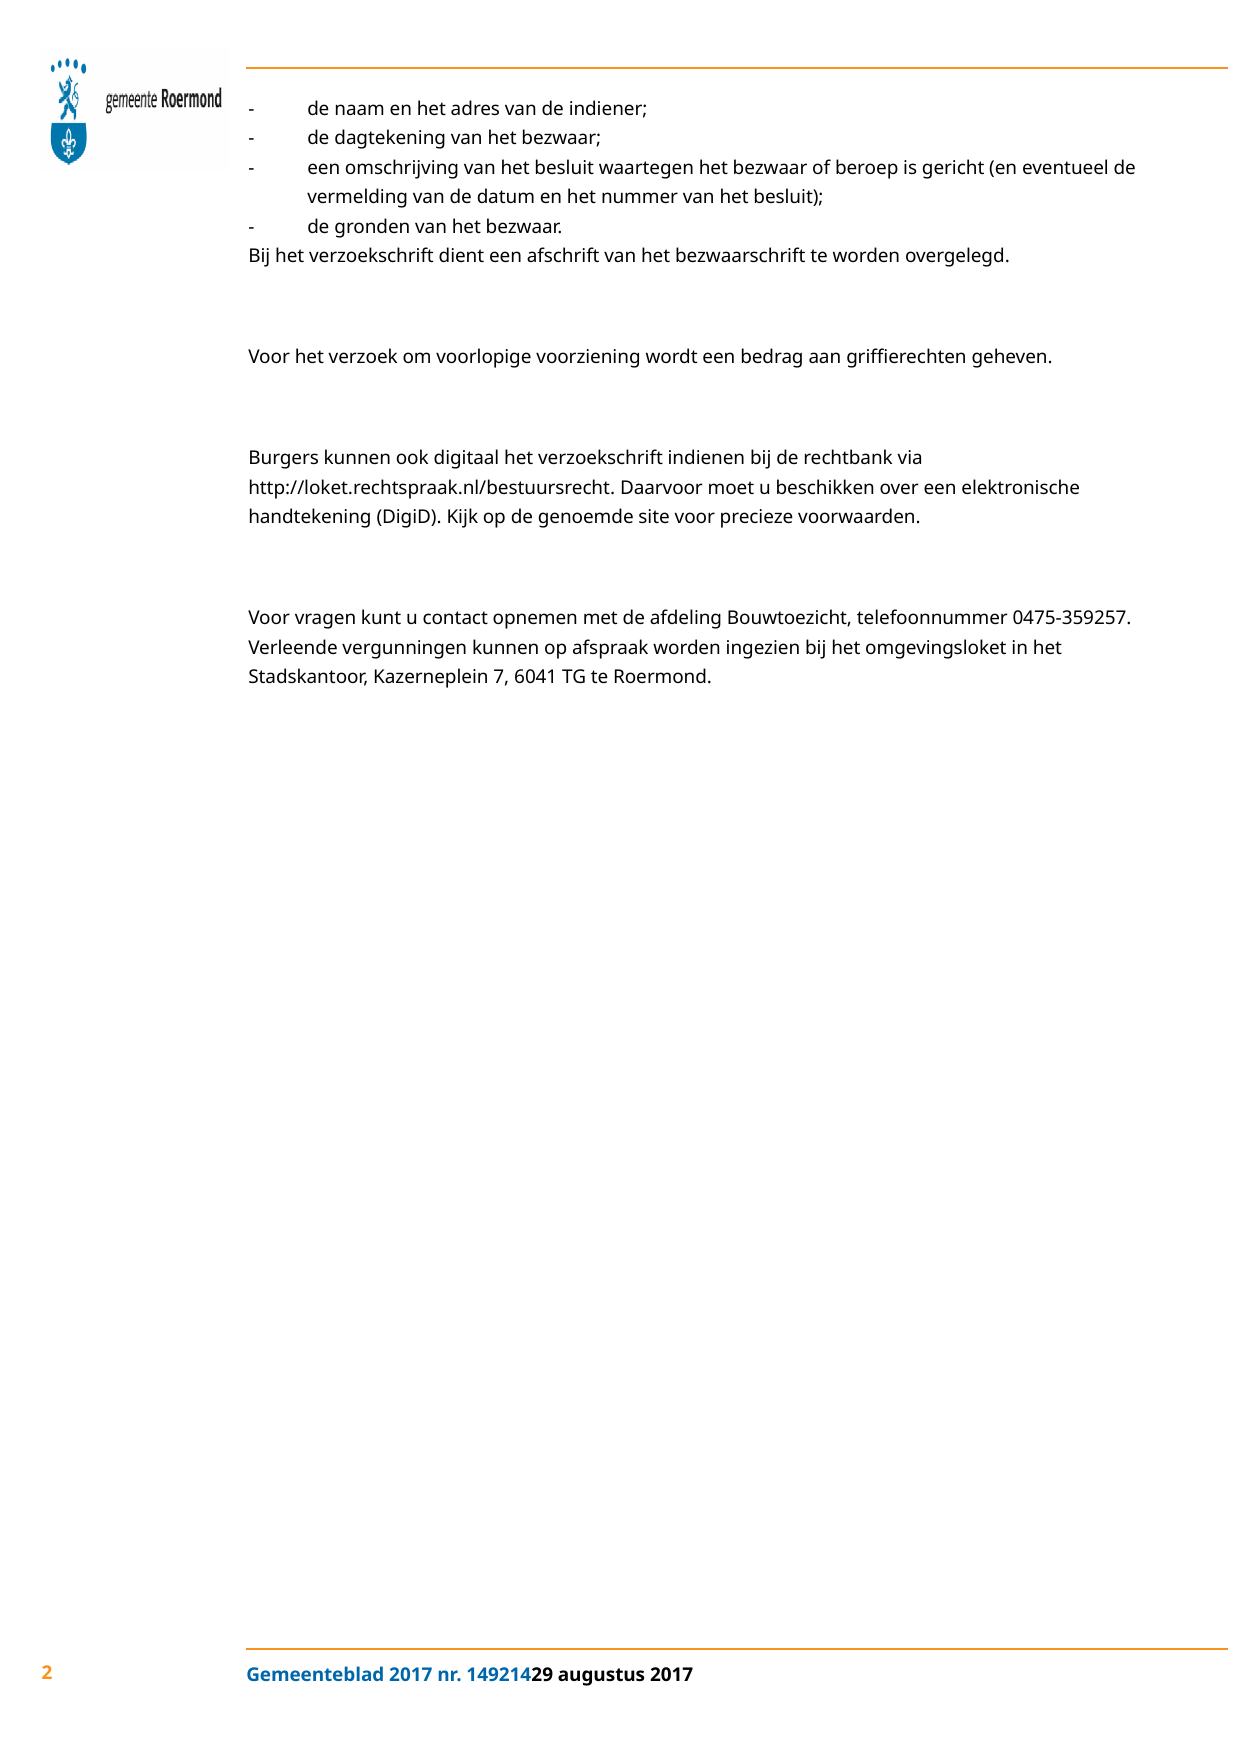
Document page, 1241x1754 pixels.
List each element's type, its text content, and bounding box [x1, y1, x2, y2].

list de naam en het adres van de indiener; [248, 95, 1152, 121]
list de dagtekening van het bezwaar; [248, 124, 1152, 150]
text Voor het verzoek om voorlopige voorziening wordt een bedrag aan griffierechten geheven. [248, 343, 1152, 369]
list de gronden van het bezwaar. [248, 213, 1152, 239]
text Voor vragen kunt u contact opnemen met de afdeling Bouwtoezicht, telefoonnummer 0475-359257. Verleende vergunningen kunnen op afspraak worden ingezien bij het omgevingsloket in het Stadskantoor, Kazerneplein 7, 6041 TG te Roermond. [248, 604, 1152, 689]
list een omschrijving van het besluit waartegen het bezwaar of beroep is gericht (en eventueel de vermelding van de datum en het nummer van het besluit); [248, 154, 1152, 209]
text Bij het verzoekschrift dient een afschrift van het bezwaarschrift te worden overgelegd. [248, 243, 1152, 268]
text Burgers kunnen ook digitaal het verzoekschrift indienen bij de rechtbank via http://loket.rechtspraak.nl/bestuursrecht. Daarvoor moet u beschikken over een elektronische handtekening (DigiD). Kijk op de genoemde site voor precieze voorwaarden. [248, 444, 1152, 529]
picture [41, 47, 231, 172]
